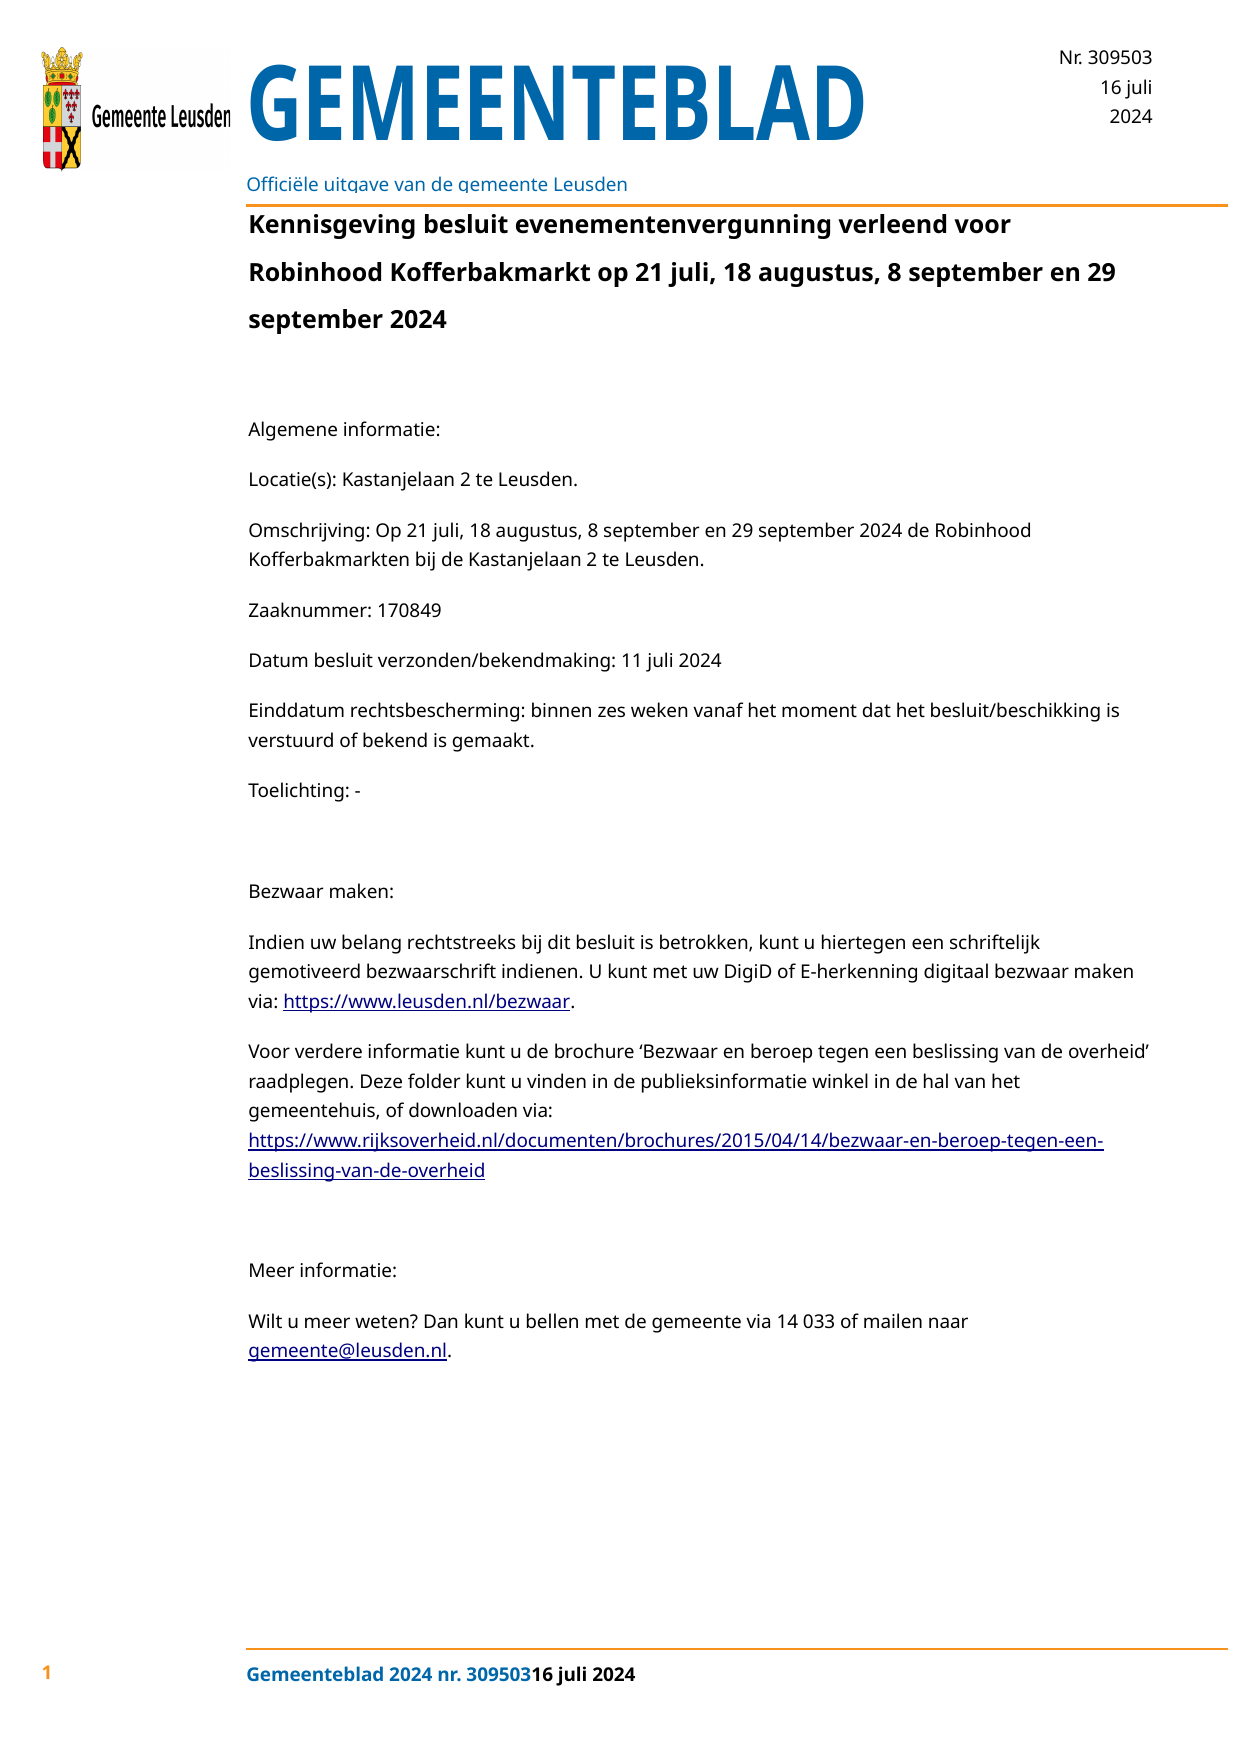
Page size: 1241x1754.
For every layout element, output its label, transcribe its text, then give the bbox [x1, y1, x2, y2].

text Locatie(s): Kastanjelaan 2 te Leusden. [248, 466, 1152, 492]
text Meer informatie: [248, 1258, 1152, 1283]
text Wilt u meer weten? Dan kunt u bellen met de gemeente via 14 033 of mailen naar gemeente@leusden.nl. [248, 1308, 1152, 1363]
text Datum besluit verzonden/bekendmaking: 11 juli 2024 [248, 647, 1152, 673]
text Voor verdere informatie kunt u de brochure ‘Bezwaar en beroep tegen een beslissing van de overheid’ raadplegen. Deze folder kunt u vinden in de publieksinformatie winkel in de hal van het gemeentehuis, of downloaden via: https://www.rijksoverheid.nl/documenten/brochures/2015/04/14/bezwaar-en-beroep-tegen-een-beslissing-van-de-overheid [248, 1038, 1152, 1182]
text Toelichting: - [248, 778, 1152, 803]
text Omschrijving: Op 21 juli, 18 augustus, 8 september en 29 september 2024 de Robinhood Kofferbakmarkten bij de Kastanjelaan 2 te Leusden. [248, 517, 1152, 572]
text Zaaknummer: 170849 [248, 597, 1152, 622]
text Bezwaar maken: [248, 878, 1152, 904]
picture [41, 47, 231, 172]
text Algemene informatie: [248, 416, 1152, 442]
text Indien uw belang rechtstreeks bij dit besluit is betrokken, kunt u hiertegen een schriftelijk gemotiveerd bezwaarschrift indienen. U kunt met uw DigiD of E-herkenning digitaal bezwaar maken via: https://www.leusden.nl/bezwaar. [248, 929, 1152, 1014]
text Kennisgeving besluit evenementenvergunning verleend voor Robinhood Kofferbakmarkt op 21 juli, 18 augustus, 8 september en 29 september 2024 [248, 207, 1152, 336]
text Einddatum rechtsbescherming: binnen zes weken vanaf het moment dat het besluit/beschikking is verstuurd of bekend is gemaakt. [248, 698, 1152, 753]
